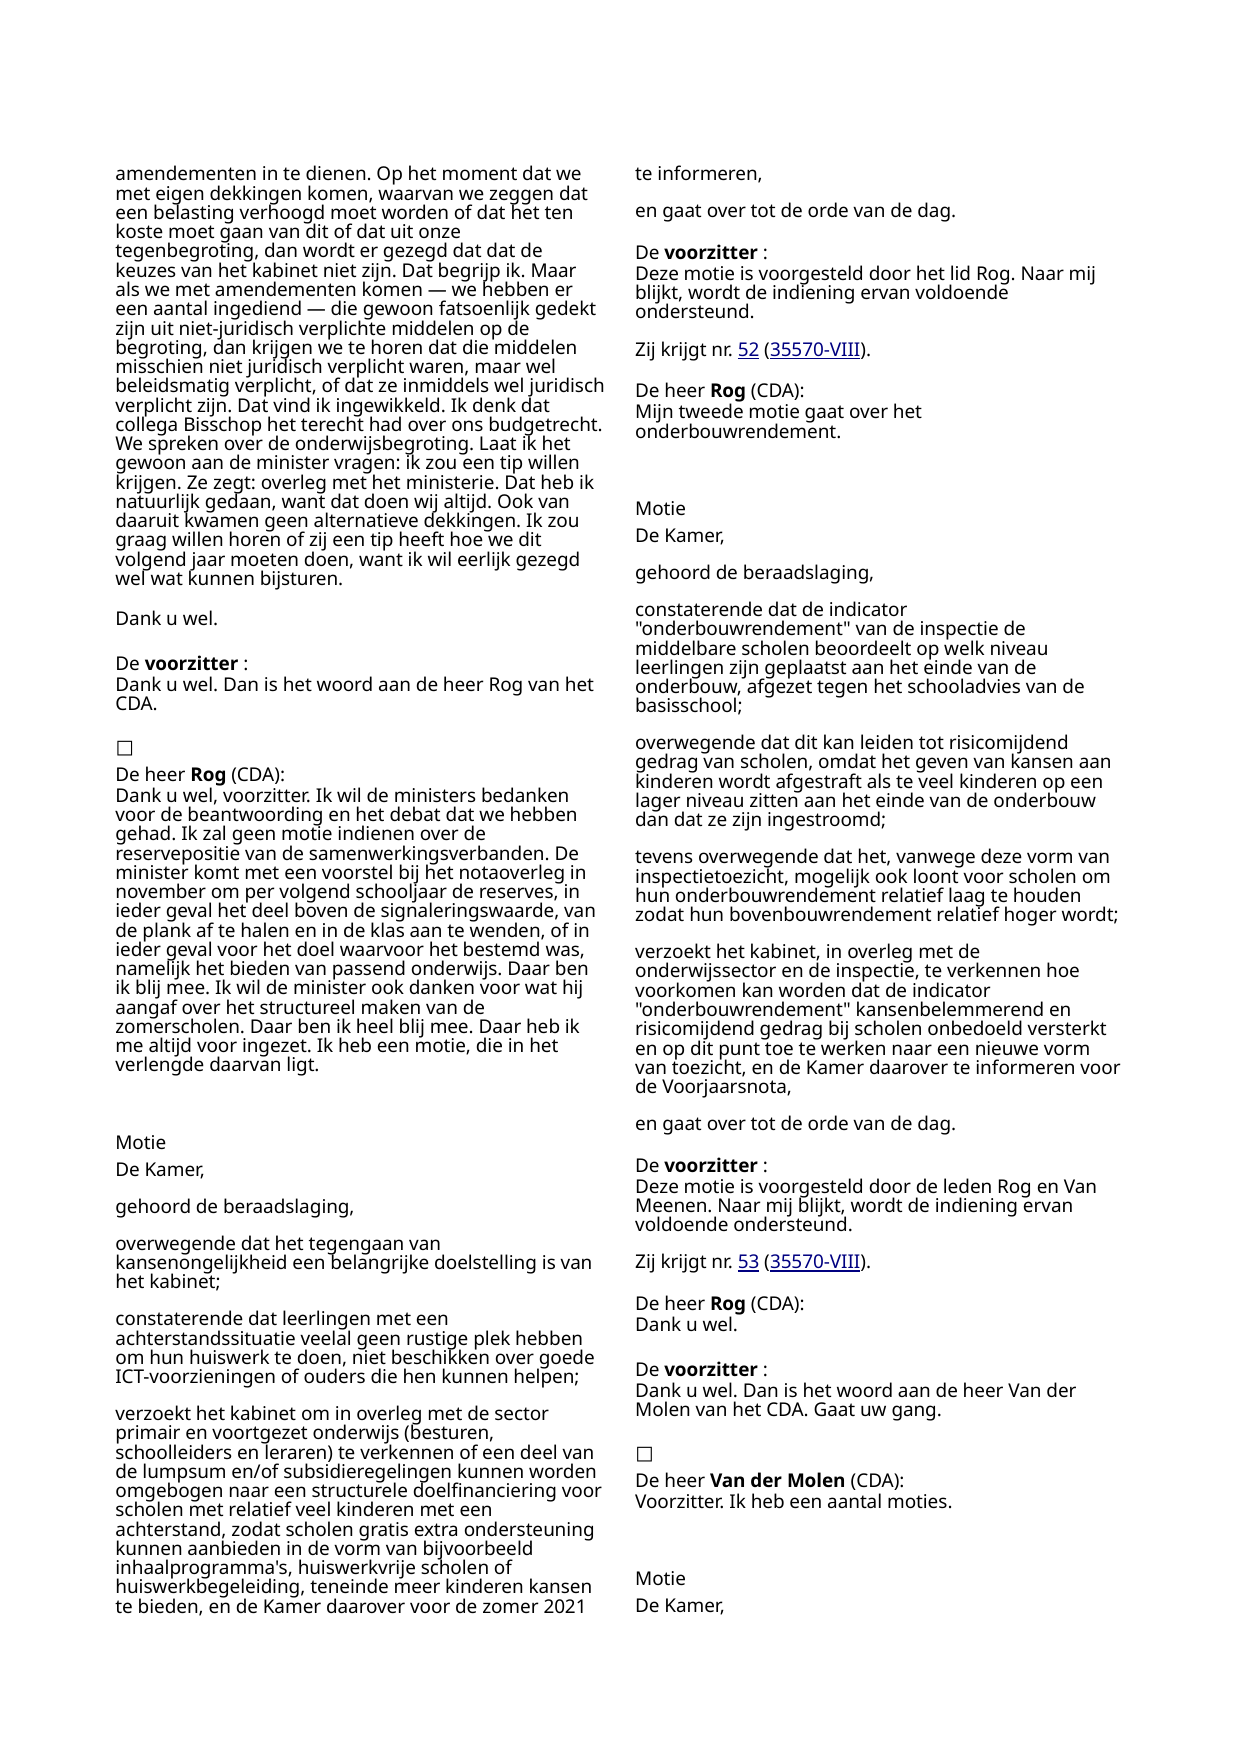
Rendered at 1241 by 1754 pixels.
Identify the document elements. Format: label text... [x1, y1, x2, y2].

text De heer Rog (CDA): [635, 378, 1125, 403]
text verzoekt het kabinet, in overleg met de onderwijssector en de inspectie, te verkennen hoe voorkomen kan worden dat de indicator "onderbouwrendement" kansenbelemmerend en risicomijdend gedrag bij scholen onbedoeld versterkt en op dit punt toe te werken naar een nieuwe vorm van toezicht, en de Kamer daarover te informeren voor de Voorjaarsnota, [635, 943, 1125, 1097]
text Dank u wel, voorzitter. Ik wil de ministers bedanken voor de beantwoording en het debat dat we hebben gehad. Ik zal geen motie indienen over de reservepositie van de samenwerkingsverbanden. De minister komt met een voorstel bij het notaoverleg in november om per volgend schooljaar de reserves, in ieder geval het deel boven de signaleringswaarde, van de plank af te halen en in de klas aan te wenden, of in ieder geval voor het doel waarvoor het bestemd was, namelijk het bieden van passend onderwijs. Daar ben ik blij mee. Ik wil de minister ook danken voor wat hij aangaf over het structureel maken van de zomerscholen. Daar ben ik heel blij mee. Daar heb ik me altijd voor ingezet. Ik heb een motie, die in het verlengde daarvan ligt. [115, 787, 605, 1076]
text Motie [635, 495, 1125, 521]
text De Kamer, [115, 1161, 605, 1180]
text De heer Van der Molen (CDA): [635, 1467, 1125, 1493]
text Motie [635, 1565, 1125, 1591]
text Dank u wel. [115, 610, 605, 629]
text verzoekt het kabinet om in overleg met de sector primair en voortgezet onderwijs (besturen, schoolleiders en leraren) te verkennen of een deel van de lumpsum en/of subsidieregelingen kunnen worden omgebogen naar een structurele doelfinanciering voor scholen met relatief veel kinderen met een achterstand, zodat scholen gratis extra ondersteuning kunnen aanbieden in de vorm van bijvoorbeeld inhaalprogramma's, huiswerkvrije scholen of huiswerkbegeleiding, teneinde meer kinderen kansen te bieden, en de Kamer daarover voor de zomer 2021 [115, 1405, 605, 1617]
text De voorzitter : [635, 239, 1125, 265]
text constaterende dat de indicator "onderbouwrendement" van de inspectie de middelbare scholen beoordeelt op welk niveau leerlingen zijn geplaatst aan het einde van de onderbouw, afgezet tegen het schooladvies van de basisschool; [635, 601, 1125, 717]
text De voorzitter : [635, 1356, 1125, 1382]
text en gaat over tot de orde van de dag. [635, 202, 1125, 222]
text Zij krijgt nr. 52 (35570-VIII). [635, 341, 1125, 360]
text Mijn tweede motie gaat over het onderbouwrendement. [635, 403, 1125, 442]
text De voorzitter : [635, 1152, 1125, 1178]
text amendementen in te dienen. Op het moment dat we met eigen dekkingen komen, waarvan we zeggen dat een belasting verhoogd moet worden of dat het ten koste moet gaan van dit of dat uit onze tegenbegroting, dan wordt er gezegd dat dat de keuzes van het kabinet niet zijn. Dat begrijp ik. Maar als we met amendementen komen — we hebben er een aantal ingediend — die gewoon fatsoenlijk gedekt zijn uit niet-juridisch verplichte middelen op de begroting, dan krijgen we te horen dat die middelen misschien niet juridisch verplicht waren, maar wel beleidsmatig verplicht, of dat ze inmiddels wel juridisch verplicht zijn. Dat vind ik ingewikkeld. Ik denk dat collega Bisschop het terecht had over ons budgetrecht. We spreken over de onderwijsbegroting. Laat ik het gewoon aan de minister vragen: ik zou een tip willen krijgen. Ze zegt: overleg met het ministerie. Dat heb ik natuurlijk gedaan, want dat doen wij altijd. Ook van daaruit kwamen geen alternatieve dekkingen. Ik zou graag willen horen of zij een tip heeft hoe we dit volgend jaar moeten doen, want ik wil eerlijk gezegd wel wat kunnen bijsturen. [115, 165, 605, 589]
text constaterende dat leerlingen met een achterstandssituatie veelal geen rustige plek hebben om hun huiswerk te doen, niet beschikken over goede ICT-voorzieningen of ouders die hen kunnen helpen; [115, 1310, 605, 1387]
text tevens overwegende dat het, vanwege deze vorm van inspectietoezicht, mogelijk ook loont voor scholen om hun onderbouwrendement relatief laag te houden zodat hun bovenbouwrendement relatief hoger wordt; [635, 848, 1125, 925]
text De Kamer, [635, 1597, 1125, 1616]
text ⬜ [115, 735, 605, 761]
text gehoord de beraadslaging, [635, 564, 1125, 583]
text De Kamer, [635, 527, 1125, 546]
text Deze motie is voorgesteld door het lid Rog. Naar mij blijkt, wordt de indiening ervan voldoende ondersteund. [635, 265, 1125, 323]
text Dank u wel. [635, 1316, 1125, 1335]
text Motie [115, 1129, 605, 1155]
text Voorzitter. Ik heb een aantal moties. [635, 1493, 1125, 1512]
text Dank u wel. Dan is het woord aan de heer Rog van het CDA. [115, 676, 605, 714]
text Zij krijgt nr. 53 (35570-VIII). [635, 1253, 1125, 1272]
text ⬜ [635, 1441, 1125, 1467]
text De heer Rog (CDA): [635, 1290, 1125, 1316]
text en gaat over tot de orde van de dag. [635, 1115, 1125, 1134]
text De voorzitter : [115, 650, 605, 676]
text De heer Rog (CDA): [115, 761, 605, 787]
text te informeren, [635, 165, 1125, 184]
text gehoord de beraadslaging, [115, 1198, 605, 1217]
text overwegende dat dit kan leiden tot risicomijdend gedrag van scholen, omdat het geven van kansen aan kinderen wordt afgestraft als te veel kinderen op een lager niveau zitten aan het einde van de onderbouw dan dat ze zijn ingestroomd; [635, 734, 1125, 831]
text Deze motie is voorgesteld door de leden Rog en Van Meenen. Naar mij blijkt, wordt de indiening ervan voldoende ondersteund. [635, 1178, 1125, 1236]
text overwegende dat het tegengaan van kansenongelijkheid een belangrijke doelstelling is van het kabinet; [115, 1235, 605, 1293]
text Dank u wel. Dan is het woord aan de heer Van der Molen van het CDA. Gaat uw gang. [635, 1382, 1125, 1420]
